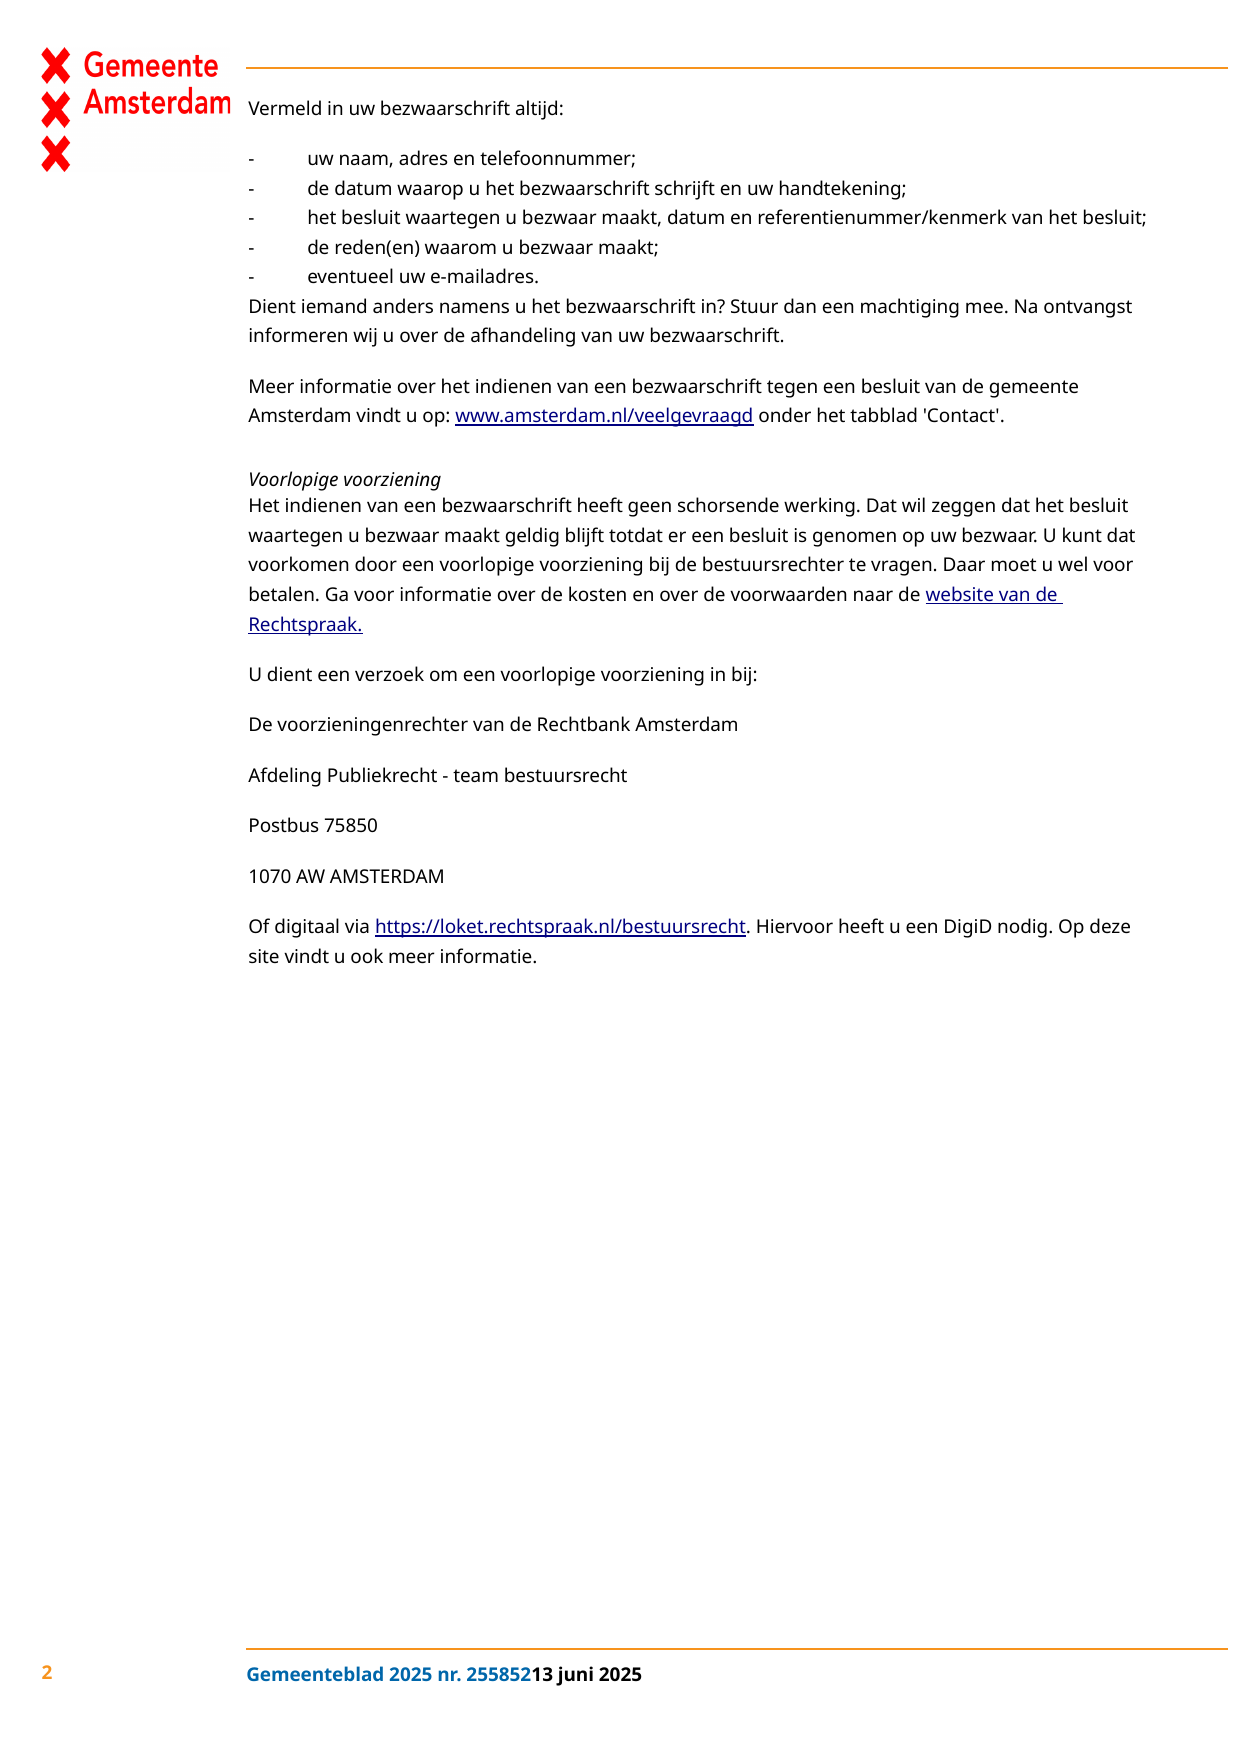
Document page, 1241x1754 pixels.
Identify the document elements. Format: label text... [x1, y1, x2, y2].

text Of digitaal via https://loket.rechtspraak.nl/bestuursrecht. Hiervoor heeft u een DigiD nodig. Op deze site vindt u ook meer informatie. [248, 913, 1152, 968]
text Meer informatie over het indienen van een bezwaarschrift tegen een besluit van de gemeente Amsterdam vindt u op: www.amsterdam.nl/veelgevraagd onder het tabblad 'Contact'. [248, 373, 1152, 428]
text Voorlopige voorziening [248, 467, 1152, 492]
text Postbus 75850 [248, 812, 1152, 838]
text Afdeling Publiekrecht - team bestuursrecht [248, 762, 1152, 788]
list uw naam, adres en telefoonnummer; [248, 145, 1152, 171]
text 1070 AW AMSTERDAM [248, 863, 1152, 888]
text Dient iemand anders namens u het bezwaarschrift in? Stuur dan een machtiging mee. Na ontvangst informeren wij u over de afhandeling van uw bezwaarschrift. [248, 293, 1152, 348]
text Vermeld in uw bezwaarschrift altijd: [248, 95, 1152, 121]
list het besluit waartegen u bezwaar maakt, datum en referentienummer/kenmerk van het besluit; [248, 204, 1152, 230]
text Het indienen van een bezwaarschrift heeft geen schorsende werking. Dat wil zeggen dat het besluit waartegen u bezwaar maakt geldig blijft totdat er een besluit is genomen op uw bezwaar. U kunt dat voorkomen door een voorlopige voorziening bij de bestuursrechter te vragen. Daar moet u wel voor betalen. Ga voor informatie over de kosten en over de voorwaarden naar de website van de Rechtspraak. [248, 492, 1152, 636]
text U dient een verzoek om een voorlopige voorziening in bij: [248, 661, 1152, 687]
list de reden(en) waarom u bezwaar maakt; [248, 234, 1152, 260]
list de datum waarop u het bezwaarschrift schrijft en uw handtekening; [248, 175, 1152, 201]
picture [41, 47, 231, 172]
text De voorzieningenrechter van de Rechtbank Amsterdam [248, 712, 1152, 737]
list eventueel uw e-mailadres. [248, 263, 1152, 289]
